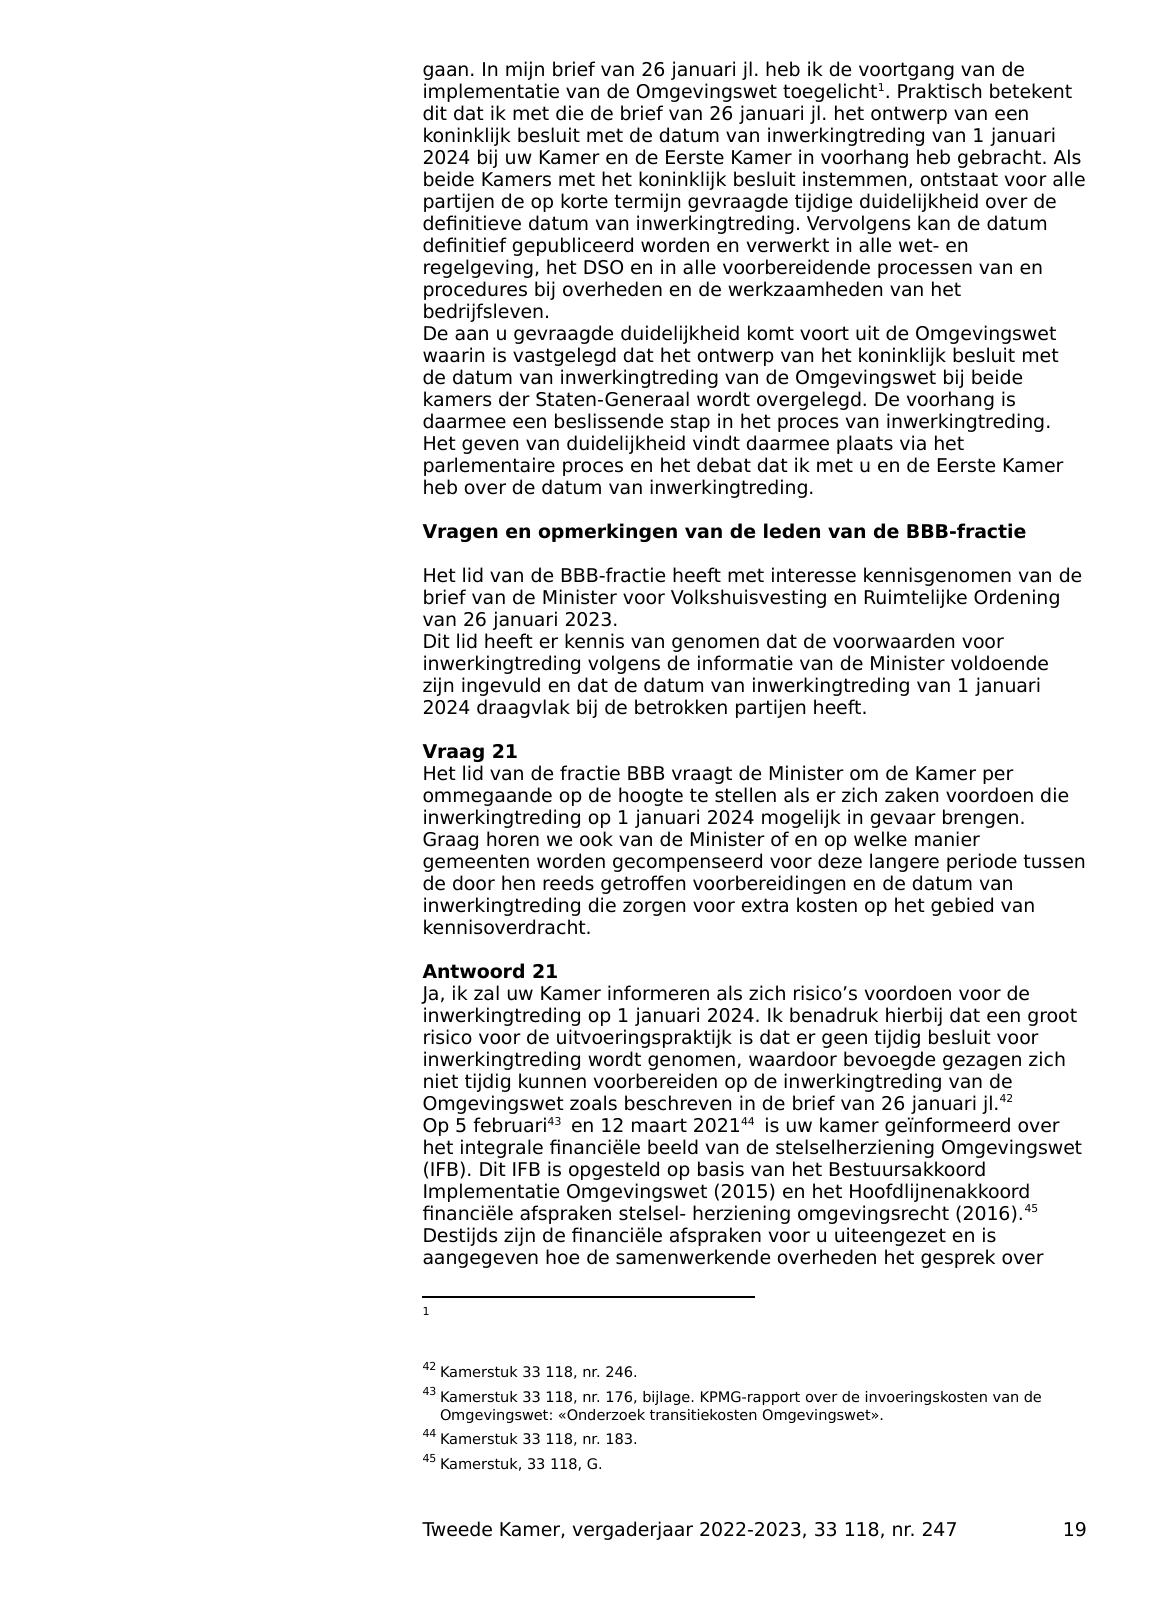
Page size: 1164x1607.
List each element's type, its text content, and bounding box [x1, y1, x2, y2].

text Het lid van de fractie BBB vraagt de Minister om de Kamer per ommegaande op de hoogte te stellen als er zich zaken voordoen die inwerkingtreding op 1 januari 2024 mogelijk in gevaar brengen. [422, 763, 1087, 829]
text Kamerstuk 33 118, nr. 176, bijlage. KPMG-rapport over de invoeringskosten van de Omgevingswet: «Onderzoek transitiekosten Omgevingswet». [422, 1385, 1087, 1424]
text Kamerstuk 33 118, nr. 183. [422, 1427, 1087, 1449]
subtitle Vragen en opmerkingen van de leden van de BBB-fractie [422, 521, 1087, 543]
text Op 5 februari en 12 maart 2021 is uw kamer geïnformeerd over het integrale financiële beeld van de stelselherziening Omgevingswet (IFB). Dit IFB is opgesteld op basis van het Bestuursakkoord Implementatie Omgevingswet (2015) en het Hoofdlijnenakkoord financiële afspraken stelsel- herziening omgevingsrecht (2016). Destijds zijn de financiële afspraken voor u uiteengezet en is aangegeven hoe de samenwerkende overheden het gesprek over [422, 1115, 1087, 1269]
text Kamerstuk, 33 118, G. [422, 1452, 1087, 1474]
text Kamerstuk 33 118, nr. 246. [422, 1360, 1087, 1382]
text Dit lid heeft er kennis van genomen dat de voorwaarden voor inwerkingtreding volgens de informatie van de Minister voldoende zijn ingevuld en dat de datum van inwerkingtreding van 1 januari 2024 draagvlak bij de betrokken partijen heeft. [422, 631, 1087, 719]
text Vraag 21 [422, 741, 1087, 763]
text gaan. In mijn brief van 26 januari jl. heb ik de voortgang van de implementatie van de Omgevingswet toegelicht. Praktisch betekent dit dat ik met die de brief van 26 januari jl. het ontwerp van een koninklijk besluit met de datum van inwerkingtreding van 1 januari 2024 bij uw Kamer en de Eerste Kamer in voorhang heb gebracht. Als beide Kamers met het koninklijk besluit instemmen, ontstaat voor alle partijen de op korte termijn gevraagde tijdige duidelijkheid over de definitieve datum van inwerkingtreding. Vervolgens kan de datum definitief gepubliceerd worden en verwerkt in alle wet- en regelgeving, het DSO en in alle voorbereidende processen van en procedures bij overheden en de werkzaamheden van het bedrijfsleven. [422, 59, 1087, 323]
text Antwoord 21 [422, 961, 1087, 983]
text Graag horen we ook van de Minister of en op welke manier gemeenten worden gecompenseerd voor deze langere periode tussen de door hen reeds getroffen voorbereidingen en de datum van inwerkingtreding die zorgen voor extra kosten op het gebied van kennisoverdracht. [422, 829, 1087, 939]
text Ja, ik zal uw Kamer informeren als zich risico’s voordoen voor de inwerkingtreding op 1 januari 2024. Ik benadruk hierbij dat een groot risico voor de uitvoeringspraktijk is dat er geen tijdig besluit voor inwerkingtreding wordt genomen, waardoor bevoegde gezagen zich niet tijdig kunnen voorbereiden op de inwerkingtreding van de Omgevingswet zoals beschreven in de brief van 26 januari jl. [422, 983, 1087, 1115]
text Het lid van de BBB-fractie heeft met interesse kennisgenomen van de brief van de Minister voor Volkshuisvesting en Ruimtelijke Ordening van 26 januari 2023. [422, 565, 1087, 631]
text De aan u gevraagde duidelijkheid komt voort uit de Omgevingswet waarin is vastgelegd dat het ontwerp van het koninklijk besluit met de datum van inwerkingtreding van de Omgevingswet bij beide kamers der Staten-Generaal wordt overgelegd. De voorhang is daarmee een beslissende stap in het proces van inwerkingtreding. Het geven van duidelijkheid vindt daarmee plaats via het parlementaire proces en het debat dat ik met u en de Eerste Kamer heb over de datum van inwerkingtreding. [422, 323, 1087, 499]
